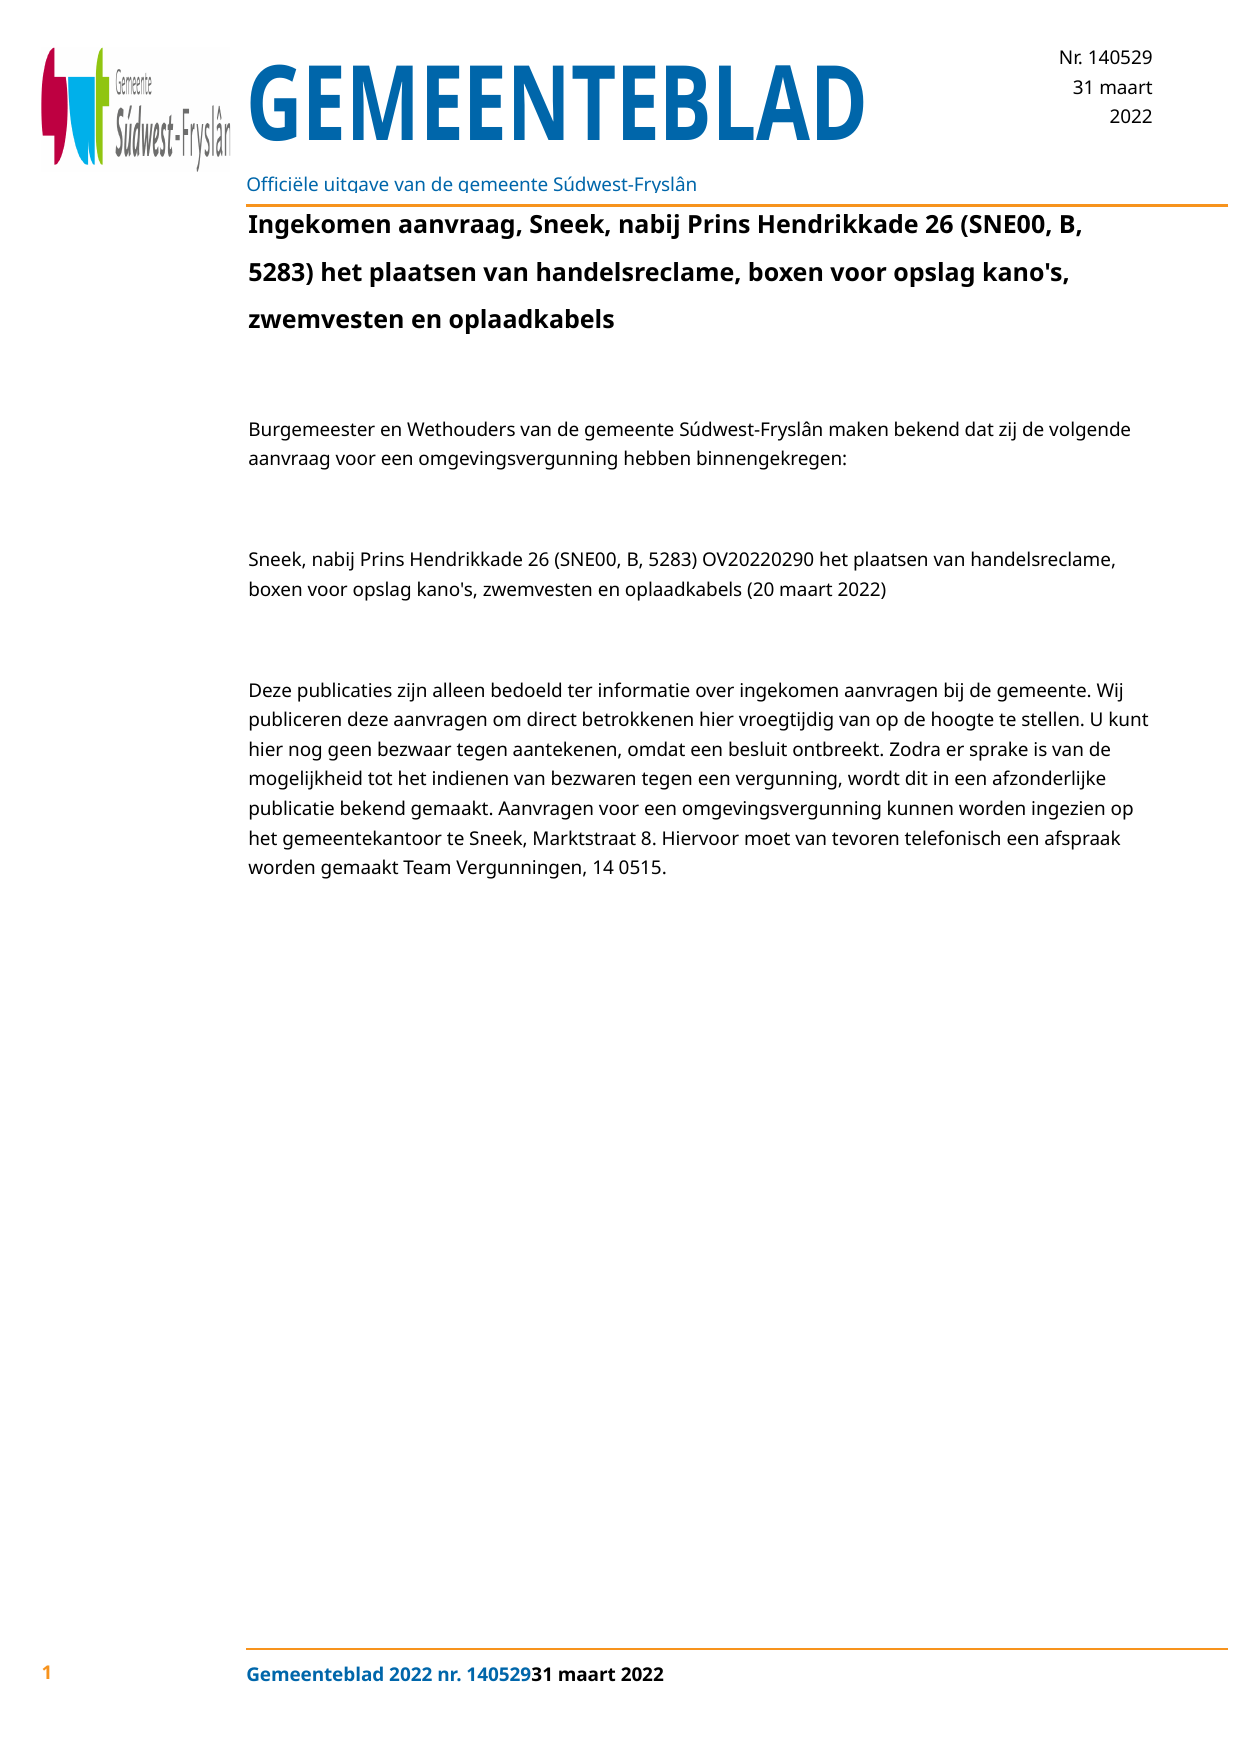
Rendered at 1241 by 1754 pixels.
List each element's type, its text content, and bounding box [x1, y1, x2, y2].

text Sneek, nabij Prins Hendrikkade 26 (SNE00, B, 5283) OV20220290 het plaatsen van handelsreclame, boxen voor opslag kano's, zwemvesten en oplaadkabels (20 maart 2022) [248, 546, 1152, 602]
text Ingekomen aanvraag, Sneek, nabij Prins Hendrikkade 26 (SNE00, B, 5283) het plaatsen van handelsreclame, boxen voor opslag kano's, zwemvesten en oplaadkabels [248, 207, 1152, 336]
text Burgemeester en Wethouders van de gemeente Súdwest-Fryslân maken bekend dat zij de volgende aanvraag voor een omgevingsvergunning hebben binnengekregen: [248, 416, 1152, 471]
picture [41, 47, 231, 172]
text Deze publicaties zijn alleen bedoeld ter informatie over ingekomen aanvragen bij de gemeente. Wij publiceren deze aanvragen om direct betrokkenen hier vroegtijdig van op de hoogte te stellen. U kunt hier nog geen bezwaar tegen aantekenen, omdat een besluit ontbreekt. Zodra er sprake is van de mogelijkheid tot het indienen van bezwaren tegen een vergunning, wordt dit in een afzonderlijke publicatie bekend gemaakt. Aanvragen voor een omgevingsvergunning kunnen worden ingezien op het gemeentekantoor te Sneek, Marktstraat 8. Hiervoor moet van tevoren telefonisch een afspraak worden gemaakt Team Vergunningen, 14 0515. [248, 677, 1152, 880]
